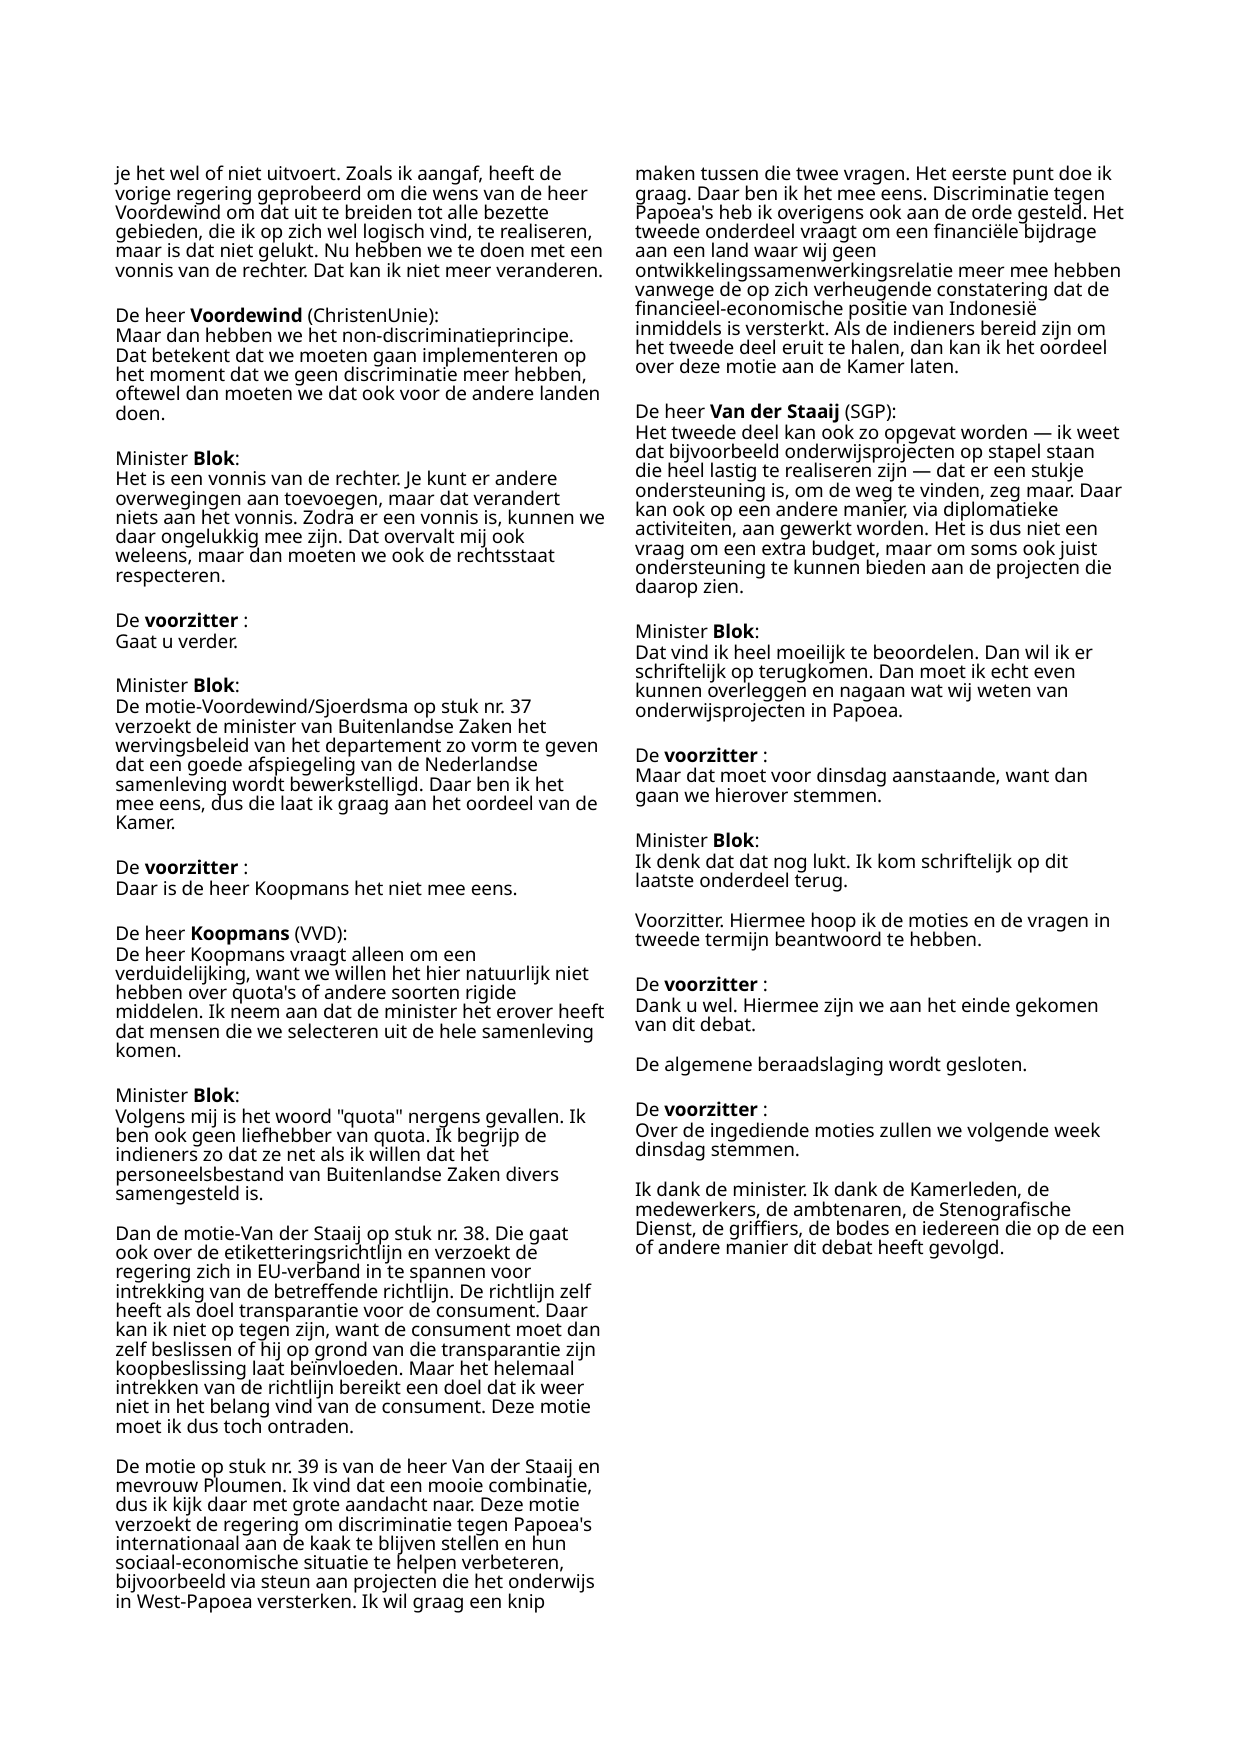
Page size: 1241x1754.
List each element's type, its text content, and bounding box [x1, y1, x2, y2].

text Volgens mij is het woord "quota" nergens gevallen. Ik ben ook geen liefhebber van quota. Ik begrijp de indieners zo dat ze net als ik willen dat het personeelsbestand van Buitenlandse Zaken divers samengesteld is. [115, 1108, 605, 1204]
text Het is een vonnis van de rechter. Je kunt er andere overwegingen aan toevoegen, maar dat verandert niets aan het vonnis. Zodra er een vonnis is, kunnen we daar ongelukkig mee zijn. Dat overvalt mij ook weleens, maar dan moeten we ook de rechtsstaat respecteren. [115, 470, 605, 586]
text maken tussen die twee vragen. Het eerste punt doe ik graag. Daar ben ik het mee eens. Discriminatie tegen Papoea's heb ik overigens ook aan de orde gesteld. Het tweede onderdeel vraagt om een financiële bijdrage aan een land waar wij geen ontwikkelingssamenwerkingsrelatie meer mee hebben vanwege de op zich verheugende constatering dat de financieel-economische positie van Indonesië inmiddels is versterkt. Als de indieners bereid zijn om het tweede deel eruit te halen, dan kan ik het oordeel over deze motie aan de Kamer laten. [635, 165, 1125, 377]
text De voorzitter : [635, 742, 1125, 767]
text Voorzitter. Hiermee hoop ik de moties en de vragen in tweede termijn beantwoord te hebben. [635, 912, 1125, 950]
text Het tweede deel kan ook zo opgevat worden — ik weet dat bijvoorbeeld onderwijsprojecten op stapel staan die heel lastig te realiseren zijn — dat er een stukje ondersteuning is, om de weg te vinden, zeg maar. Daar kan ook op een andere manier, via diplomatieke activiteiten, aan gewerkt worden. Het is dus niet een vraag om een extra budget, maar om soms ook juist ondersteuning te kunnen bieden aan de projecten die daarop zien. [635, 424, 1125, 597]
text Minister Blok: [115, 673, 605, 698]
text Ik dank de minister. Ik dank de Kamerleden, de medewerkers, de ambtenaren, de Stenografische Dienst, de griffiers, de bodes en iedereen die op de een of andere manier dit debat heeft gevolgd. [635, 1181, 1125, 1258]
text Maar dan hebben we het non-discriminatieprincipe. Dat betekent dat we moeten gaan implementeren op het moment dat we geen discriminatie meer hebben, oftewel dan moeten we dat ook voor de andere landen doen. [115, 327, 605, 424]
text De voorzitter : [115, 607, 605, 633]
text De heer Van der Staaij (SGP): [635, 398, 1125, 424]
text Minister Blok: [115, 1082, 605, 1108]
text Ik denk dat dat nog lukt. Ik kom schriftelijk op dit laatste onderdeel terug. [635, 853, 1125, 891]
text Minister Blok: [635, 618, 1125, 644]
text De voorzitter : [635, 1096, 1125, 1122]
text Dank u wel. Hiermee zijn we aan het einde gekomen van dit debat. [635, 997, 1125, 1036]
text Daar is de heer Koopmans het niet mee eens. [115, 880, 605, 899]
text De motie op stuk nr. 39 is van de heer Van der Staaij en mevrouw Ploumen. Ik vind dat een mooie combinatie, dus ik kijk daar met grote aandacht naar. Deze motie verzoekt de regering om discriminatie tegen Papoea's internationaal aan de kaak te blijven stellen en hun sociaal-economische situatie te helpen verbeteren, bijvoorbeeld via steun aan projecten die het onderwijs in West-Papoea versterken. Ik wil graag een knip [115, 1458, 605, 1612]
text De heer Koopmans (VVD): [115, 920, 605, 946]
text Maar dat moet voor dinsdag aanstaande, want dan gaan we hierover stemmen. [635, 767, 1125, 806]
text Over de ingediende moties zullen we volgende week dinsdag stemmen. [635, 1122, 1125, 1161]
text De voorzitter : [635, 971, 1125, 997]
text Minister Blok: [115, 445, 605, 470]
text Minister Blok: [635, 827, 1125, 853]
text De algemene beraadslaging wordt gesloten. [635, 1056, 1125, 1076]
text De heer Koopmans vraagt alleen om een verduidelijking, want we willen het hier natuurlijk niet hebben over quota's of andere soorten rigide middelen. Ik neem aan dat de minister het erover heeft dat mensen die we selecteren uit de hele samenleving komen. [115, 946, 605, 1061]
text je het wel of niet uitvoert. Zoals ik aangaf, heeft de vorige regering geprobeerd om die wens van de heer Voordewind om dat uit te breiden tot alle bezette gebieden, die ik op zich wel logisch vind, te realiseren, maar is dat niet gelukt. Nu hebben we te doen met een vonnis van de rechter. Dat kan ik niet meer veranderen. [115, 165, 605, 281]
text De heer Voordewind (ChristenUnie): [115, 302, 605, 327]
text De voorzitter : [115, 854, 605, 880]
text De motie-Voordewind/Sjoerdsma op stuk nr. 37 verzoekt de minister van Buitenlandse Zaken het wervingsbeleid van het departement zo vorm te geven dat een goede afspiegeling van de Nederlandse samenleving wordt bewerkstelligd. Daar ben ik het mee eens, dus die laat ik graag aan het oordeel van de Kamer. [115, 698, 605, 833]
text Dat vind ik heel moeilijk te beoordelen. Dan wil ik er schriftelijk op terugkomen. Dan moet ik echt even kunnen overleggen en nagaan wat wij weten van onderwijsprojecten in Papoea. [635, 644, 1125, 721]
text Dan de motie-Van der Staaij op stuk nr. 38. Die gaat ook over de etiketteringsrichtlijn en verzoekt de regering zich in EU-verband in te spannen voor intrekking van de betreffende richtlijn. De richtlijn zelf heeft als doel transparantie voor de consument. Daar kan ik niet op tegen zijn, want de consument moet dan zelf beslissen of hij op grond van die transparantie zijn koopbeslissing laat beïnvloeden. Maar het helemaal intrekken van de richtlijn bereikt een doel dat ik weer niet in het belang vind van de consument. Deze motie moet ik dus toch ontraden. [115, 1225, 605, 1437]
text Gaat u verder. [115, 633, 605, 652]
